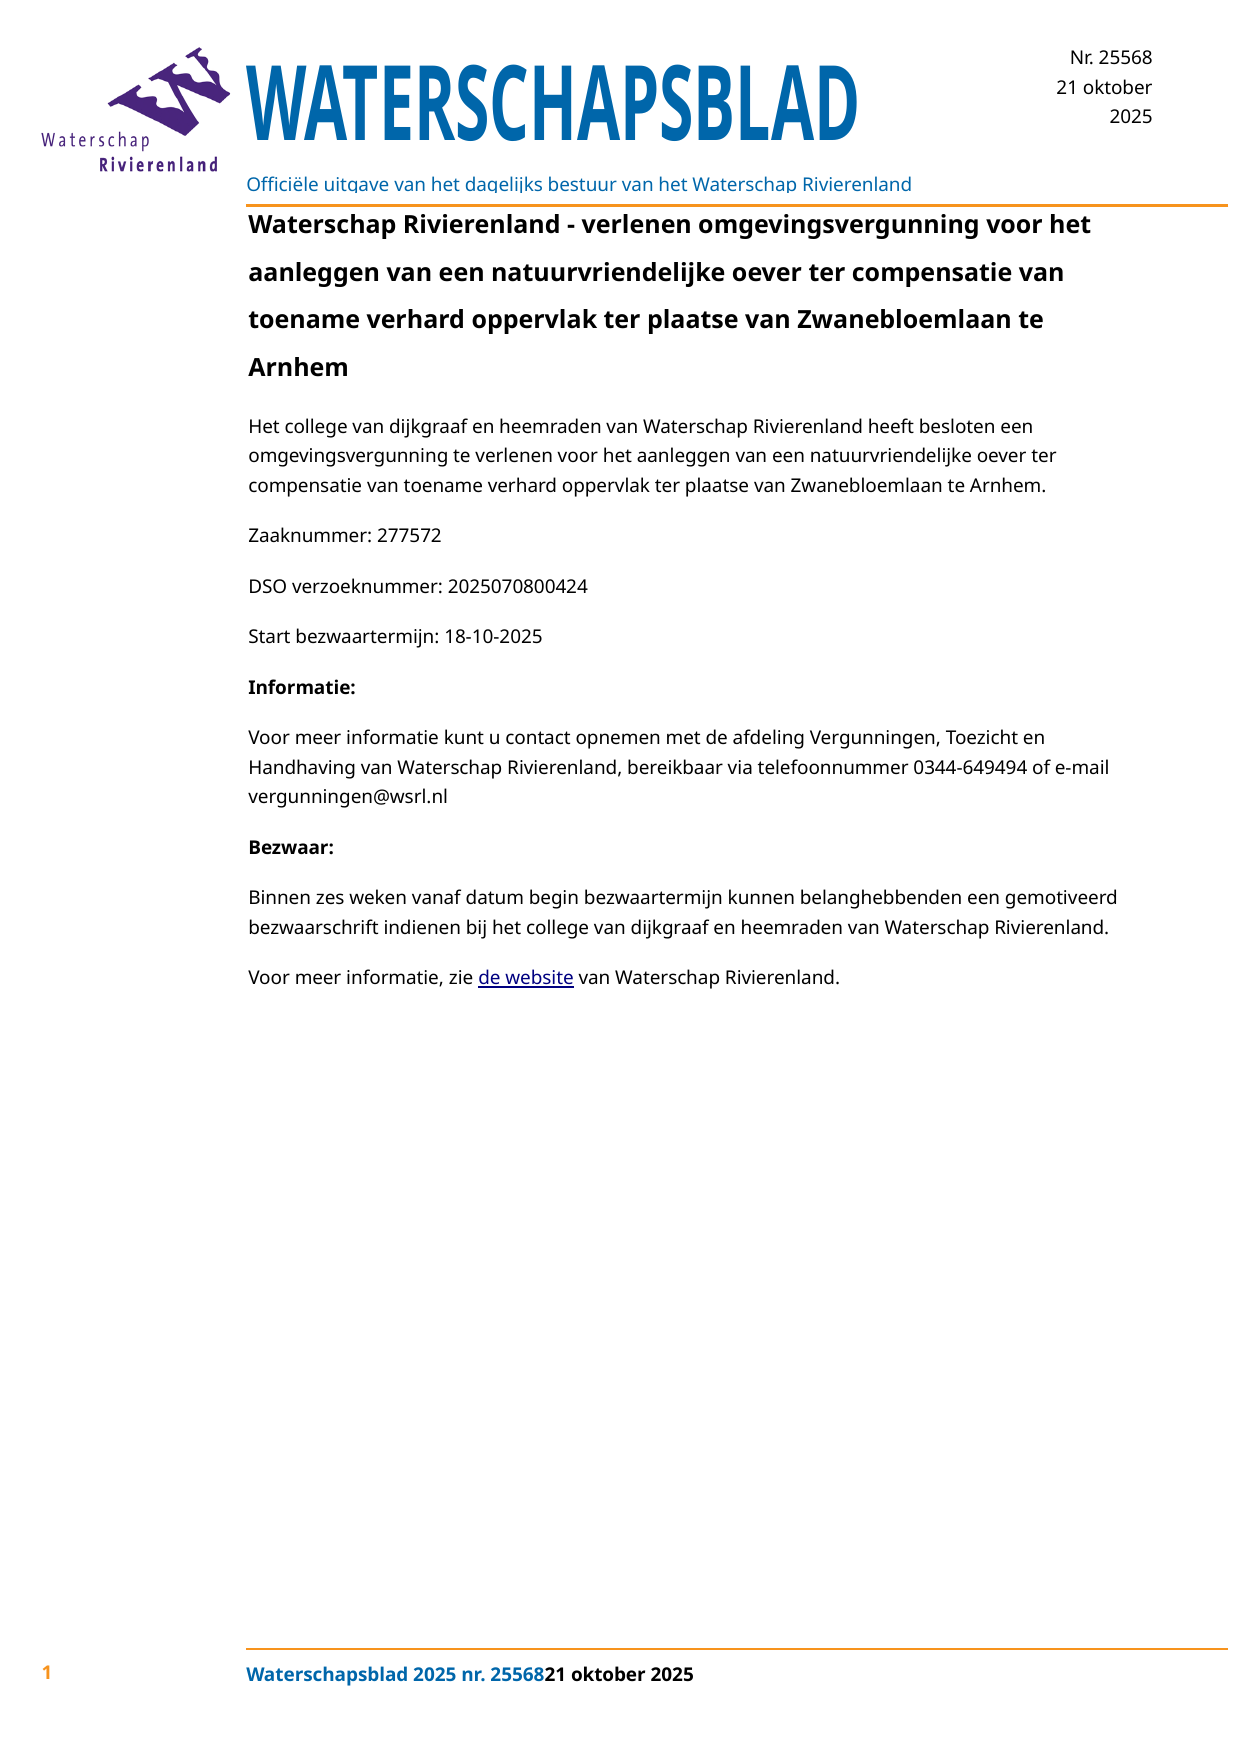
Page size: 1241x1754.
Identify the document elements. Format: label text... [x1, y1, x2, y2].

text Voor meer informatie kunt u contact opnemen met de afdeling Vergunningen, Toezicht en Handhaving van Waterschap Rivierenland, bereikbaar via telefoonnummer 0344-649494 of e-mail vergunningen@wsrl.nl [248, 724, 1152, 809]
text Waterschap Rivierenland - verlenen omgevingsvergunning voor het aanleggen van een natuurvriendelijke oever ter compensatie van toename verhard oppervlak ter plaatse van Zwanebloemlaan te Arnhem [248, 207, 1152, 384]
text Zaaknummer: 277572 [248, 523, 1152, 548]
text Informatie: [248, 674, 1152, 700]
text DSO verzoeknummer: 2025070800424 [248, 573, 1152, 599]
text Bezwaar: [248, 834, 1152, 860]
text Binnen zes weken vanaf datum begin bezwaartermijn kunnen belanghebbenden een gemotiveerd bezwaarschrift indienen bij het college van dijkgraaf en heemraden van Waterschap Rivierenland. [248, 884, 1152, 940]
text Het college van dijkgraaf en heemraden van Waterschap Rivierenland heeft besloten een omgevingsvergunning te verlenen voor het aanleggen van een natuurvriendelijke oever ter compensatie van toename verhard oppervlak ter plaatse van Zwanebloemlaan te Arnhem. [248, 413, 1152, 498]
picture [41, 47, 231, 172]
text Start bezwaartermijn: 18-10-2025 [248, 623, 1152, 649]
text Voor meer informatie, zie de website van Waterschap Rivierenland. [248, 964, 1152, 990]
